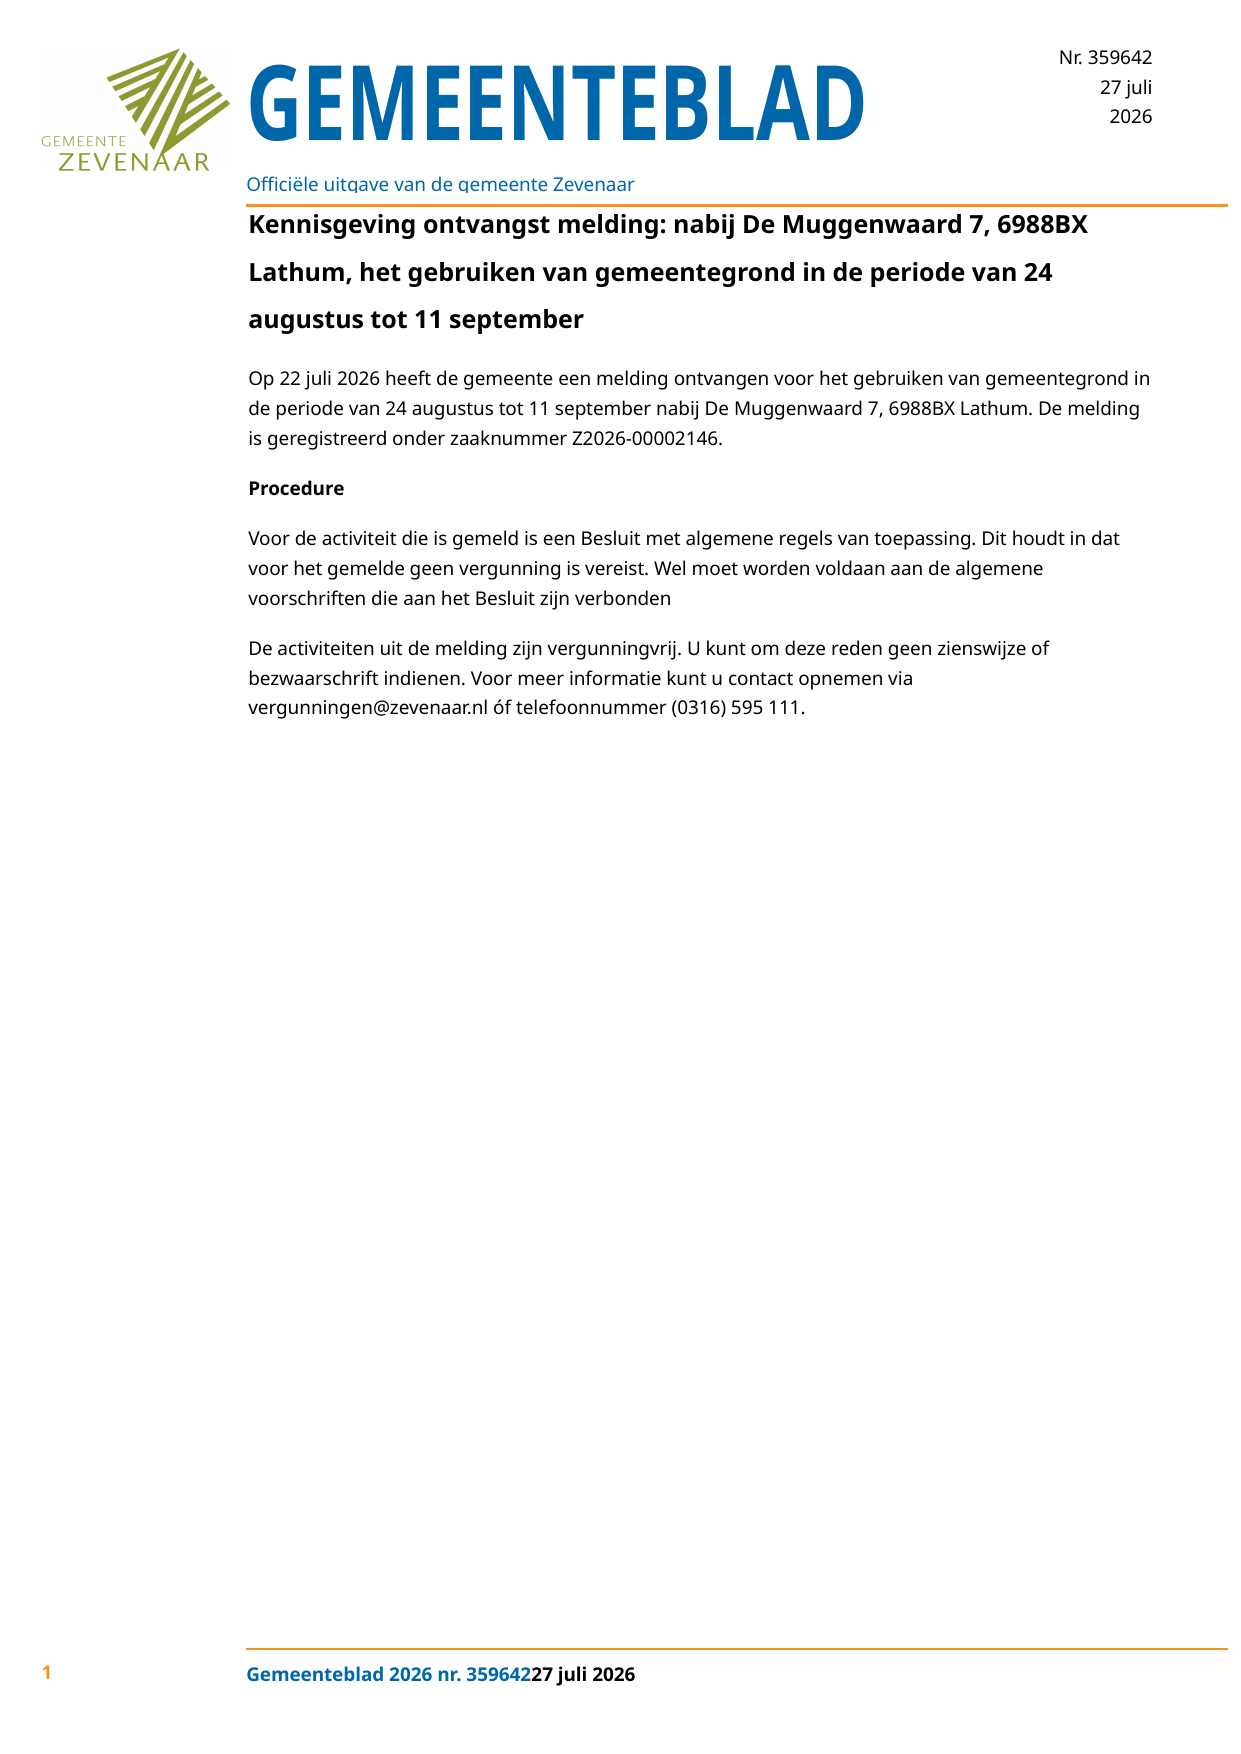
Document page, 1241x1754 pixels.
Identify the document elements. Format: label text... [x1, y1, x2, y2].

text Procedure [248, 475, 1152, 501]
text De activiteiten uit de melding zijn vergunningvrij. U kunt om deze reden geen zienswijze of bezwaarschrift indienen. Voor meer informatie kunt u contact opnemen via vergunningen@zevenaar.nl óf telefoonnummer (0316) 595 111. [248, 635, 1152, 720]
picture [41, 47, 231, 172]
text Voor de activiteit die is gemeld is een Besluit met algemene regels van toepassing. Dit houdt in dat voor het gemelde geen vergunning is vereist. Wel moet worden voldaan aan de algemene voorschriften die aan het Besluit zijn verbonden [248, 526, 1152, 610]
text Kennisgeving ontvangst melding: nabij De Muggenwaard 7, 6988BX Lathum, het gebruiken van gemeentegrond in de periode van 24 augustus tot 11 september [248, 207, 1152, 336]
text Op 22 juli 2026 heeft de gemeente een melding ontvangen voor het gebruiken van gemeentegrond in de periode van 24 augustus tot 11 september nabij De Muggenwaard 7, 6988BX Lathum. De melding is geregistreerd onder zaaknummer Z2026-00002146. [248, 366, 1152, 450]
